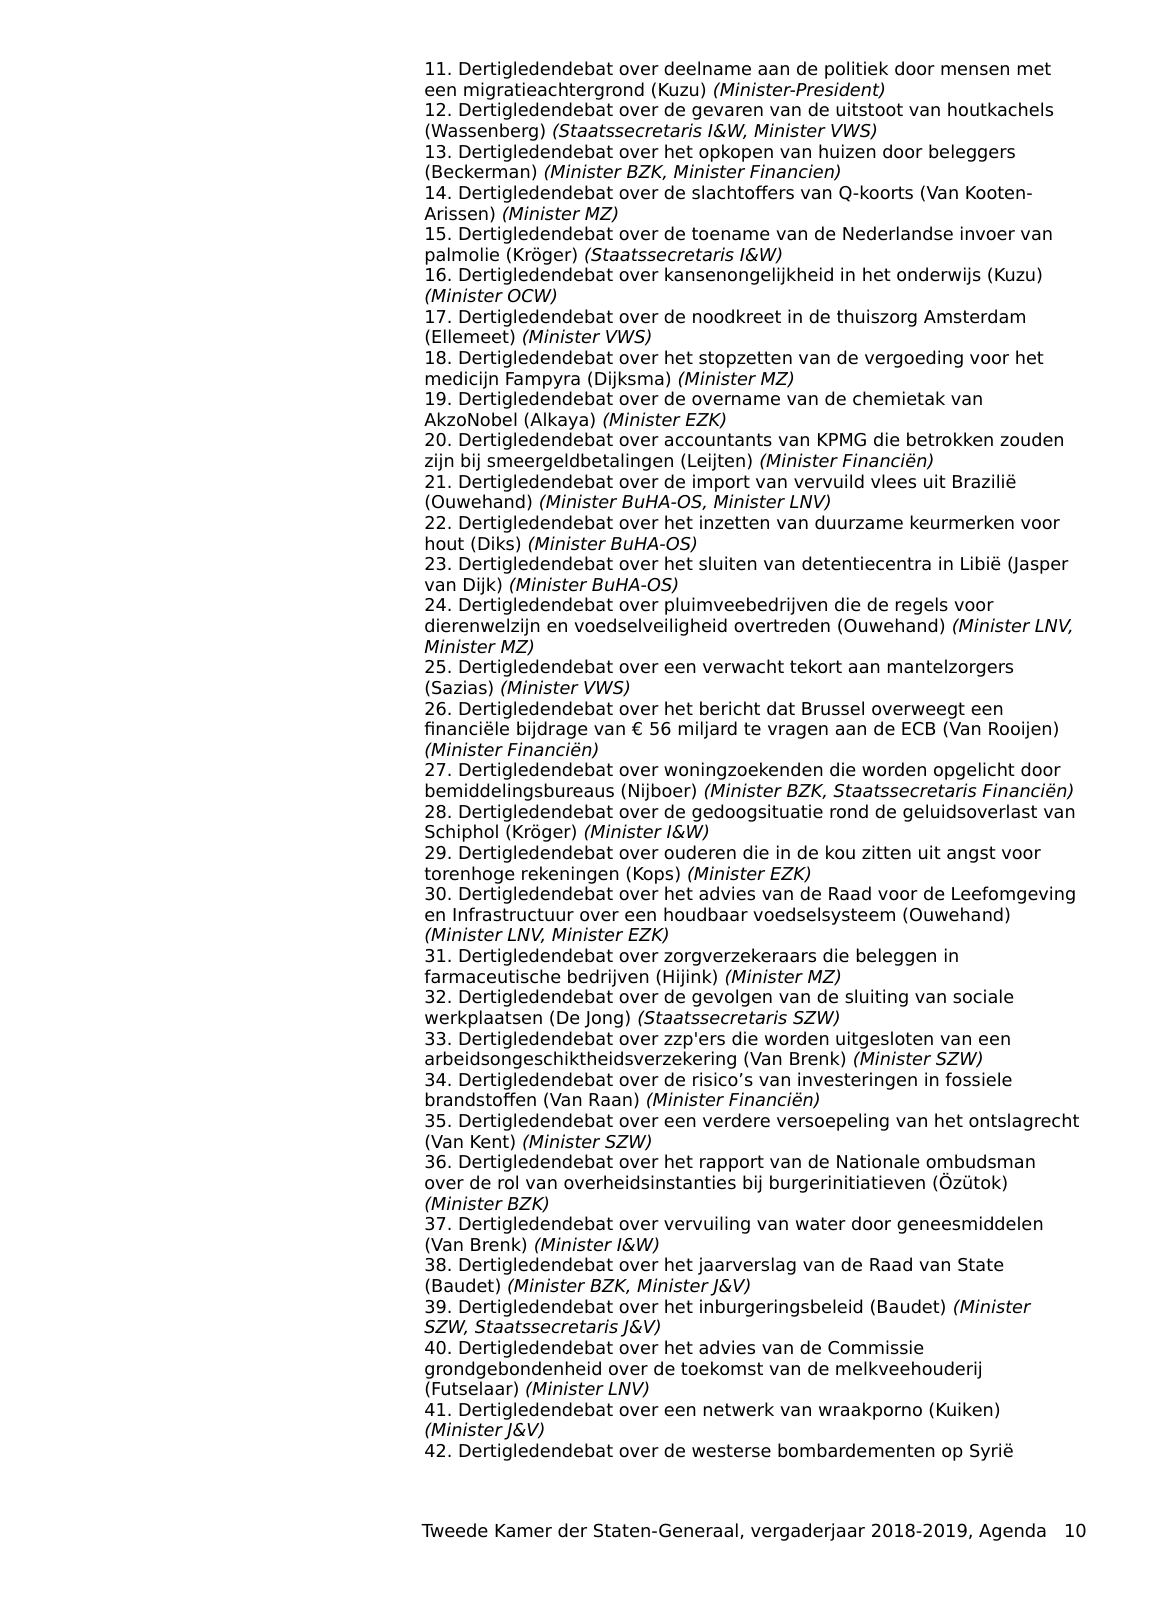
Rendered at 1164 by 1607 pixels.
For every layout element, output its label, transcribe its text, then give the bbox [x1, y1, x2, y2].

table_cell 38. Dertigledendebat over het jaarverslag van de Raad van State (Baudet) (Minister BZK, Minister J&V) [418, 1255, 1087, 1297]
table_cell [401, 389, 418, 430]
table_cell [401, 348, 418, 389]
table_cell [401, 843, 418, 884]
table_cell [401, 554, 418, 595]
table_cell 12. Dertigledendebat over de gevaren van de uitstoot van houtkachels (Wassenberg) (Staatssecretaris I&W, Minister VWS) [418, 100, 1087, 142]
table_cell [401, 307, 418, 348]
table_cell [401, 513, 418, 554]
table_cell 28. Dertigledendebat over de gedoogsituatie rond de geluidsoverlast van Schiphol (Kröger) (Minister I&W) [418, 802, 1087, 843]
table_cell [77, 699, 401, 760]
table_cell [77, 389, 401, 430]
table_cell [77, 987, 401, 1028]
table_cell [401, 1255, 418, 1297]
table_cell 29. Dertigledendebat over ouderen die in de kou zitten uit angst voor torenhoge rekeningen (Kops) (Minister EZK) [418, 843, 1087, 884]
table_cell [77, 1441, 401, 1462]
table_cell [77, 1214, 401, 1255]
table_cell 41. Dertigledendebat over een netwerk van wraakporno (Kuiken) (Minister J&V) [418, 1400, 1087, 1441]
table_cell [401, 1111, 418, 1152]
table_cell 36. Dertigledendebat over het rapport van de Nationale ombudsman over de rol van overheidsinstanties bij burgerinitiatieven (Özütok) (Minister BZK) [418, 1152, 1087, 1214]
table_cell [77, 1029, 401, 1070]
table_cell [77, 1255, 401, 1297]
table_cell [401, 1338, 418, 1400]
table_cell [401, 59, 418, 100]
table_cell [77, 1297, 401, 1338]
table_cell [77, 224, 401, 265]
table_cell 20. Dertigledendebat over accountants van KPMG die betrokken zouden zijn bij smeergeldbetalingen (Leijten) (Minister Financiën) [418, 430, 1087, 472]
table_cell [401, 1441, 418, 1462]
table_cell [77, 100, 401, 142]
table_cell 24. Dertigledendebat over pluimveebedrijven die de regels voor dierenwelzijn en voedselveiligheid overtreden (Ouwehand) (Minister LNV, Minister MZ) [418, 595, 1087, 657]
table_cell [401, 1214, 418, 1255]
table_cell [77, 1400, 401, 1441]
table_cell [401, 946, 418, 987]
table_cell [401, 1297, 418, 1338]
table_cell [401, 987, 418, 1028]
table_cell [77, 657, 401, 698]
table_cell [77, 884, 401, 946]
table_cell [401, 884, 418, 946]
table_cell [77, 513, 401, 554]
table_cell [401, 100, 418, 142]
table_cell 22. Dertigledendebat over het inzetten van duurzame keurmerken voor hout (Diks) (Minister BuHA-OS) [418, 513, 1087, 554]
table_cell [401, 1029, 418, 1070]
table_cell 35. Dertigledendebat over een verdere versoepeling van het ontslagrecht (Van Kent) (Minister SZW) [418, 1111, 1087, 1152]
table_cell [77, 843, 401, 884]
table_cell [77, 265, 401, 307]
table_cell [77, 348, 401, 389]
table_cell 37. Dertigledendebat over vervuiling van water door geneesmiddelen (Van Brenk) (Minister I&W) [418, 1214, 1087, 1255]
table_cell [401, 595, 418, 657]
table_cell 42. Dertigledendebat over de westerse bombardementen op Syrië [418, 1441, 1087, 1462]
table_cell [77, 1338, 401, 1400]
table_cell [401, 183, 418, 224]
table_cell [401, 1152, 418, 1214]
table_cell 30. Dertigledendebat over het advies van de Raad voor de Leefomgeving en Infrastructuur over een houdbaar voedselsysteem (Ouwehand) (Minister LNV, Minister EZK) [418, 884, 1087, 946]
table_cell 34. Dertigledendebat over de risico’s van investeringen in fossiele brandstoffen (Van Raan) (Minister Financiën) [418, 1070, 1087, 1111]
table_cell [77, 472, 401, 513]
table_cell 40. Dertigledendebat over het advies van de Commissie grondgebondenheid over de toekomst van de melkveehouderij (Futselaar) (Minister LNV) [418, 1338, 1087, 1400]
table_cell [77, 1111, 401, 1152]
table_cell [401, 142, 418, 183]
table_cell 15. Dertigledendebat over de toename van de Nederlandse invoer van palmolie (Kröger) (Staatssecretaris I&W) [418, 224, 1087, 265]
table_cell 26. Dertigledendebat over het bericht dat Brussel overweegt een financiële bijdrage van € 56 miljard te vragen aan de ECB (Van Rooijen) (Minister Financiën) [418, 699, 1087, 760]
table_cell 21. Dertigledendebat over de import van vervuild vlees uit Brazilië (Ouwehand) (Minister BuHA-OS, Minister LNV) [418, 472, 1087, 513]
table_cell [401, 430, 418, 472]
table_cell [401, 1070, 418, 1111]
table_cell [77, 595, 401, 657]
table_cell [77, 802, 401, 843]
table_cell [77, 430, 401, 472]
table_cell [401, 224, 418, 265]
table_cell [401, 265, 418, 307]
table_cell 25. Dertigledendebat over een verwacht tekort aan mantelzorgers (Sazias) (Minister VWS) [418, 657, 1087, 698]
table_cell [77, 142, 401, 183]
table_cell [401, 699, 418, 760]
table_cell 18. Dertigledendebat over het stopzetten van de vergoeding voor het medicijn Fampyra (Dijksma) (Minister MZ) [418, 348, 1087, 389]
table_cell 27. Dertigledendebat over woningzoekenden die worden opgelicht door bemiddelingsbureaus (Nijboer) (Minister BZK, Staatssecretaris Financiën) [418, 760, 1087, 802]
table_cell [77, 59, 401, 100]
table_cell 33. Dertigledendebat over zzp'ers die worden uitgesloten van een arbeidsongeschiktheidsverzekering (Van Brenk) (Minister SZW) [418, 1029, 1087, 1070]
table_cell 11. Dertigledendebat over deelname aan de politiek door mensen met een migratieachtergrond (Kuzu) (Minister-President) [418, 59, 1087, 100]
table_cell [401, 657, 418, 698]
table_cell 31. Dertigledendebat over zorgverzekeraars die beleggen in farmaceutische bedrijven (Hijink) (Minister MZ) [418, 946, 1087, 987]
table_cell [401, 802, 418, 843]
table_cell [77, 554, 401, 595]
table_cell 16. Dertigledendebat over kansenongelijkheid in het onderwijs (Kuzu) (Minister OCW) [418, 265, 1087, 307]
table_cell [77, 760, 401, 802]
table_cell 13. Dertigledendebat over het opkopen van huizen door beleggers (Beckerman) (Minister BZK, Minister Financien) [418, 142, 1087, 183]
table_cell 19. Dertigledendebat over de overname van de chemietak van AkzoNobel (Alkaya) (Minister EZK) [418, 389, 1087, 430]
table_cell 23. Dertigledendebat over het sluiten van detentiecentra in Libië (Jasper van Dijk) (Minister BuHA-OS) [418, 554, 1087, 595]
table_cell [401, 760, 418, 802]
table_cell 14. Dertigledendebat over de slachtoffers van Q-koorts (Van Kooten-Arissen) (Minister MZ) [418, 183, 1087, 224]
table_cell [77, 1152, 401, 1214]
table_cell [77, 307, 401, 348]
table_cell [77, 183, 401, 224]
table_cell [77, 1070, 401, 1111]
table_cell 32. Dertigledendebat over de gevolgen van de sluiting van sociale werkplaatsen (De Jong) (Staatssecretaris SZW) [418, 987, 1087, 1028]
table_cell 39. Dertigledendebat over het inburgeringsbeleid (Baudet) (Minister SZW, Staatssecretaris J&V) [418, 1297, 1087, 1338]
table_cell 17. Dertigledendebat over de noodkreet in de thuiszorg Amsterdam (Ellemeet) (Minister VWS) [418, 307, 1087, 348]
table_cell [401, 472, 418, 513]
table_cell [401, 1400, 418, 1441]
table_cell [77, 946, 401, 987]
